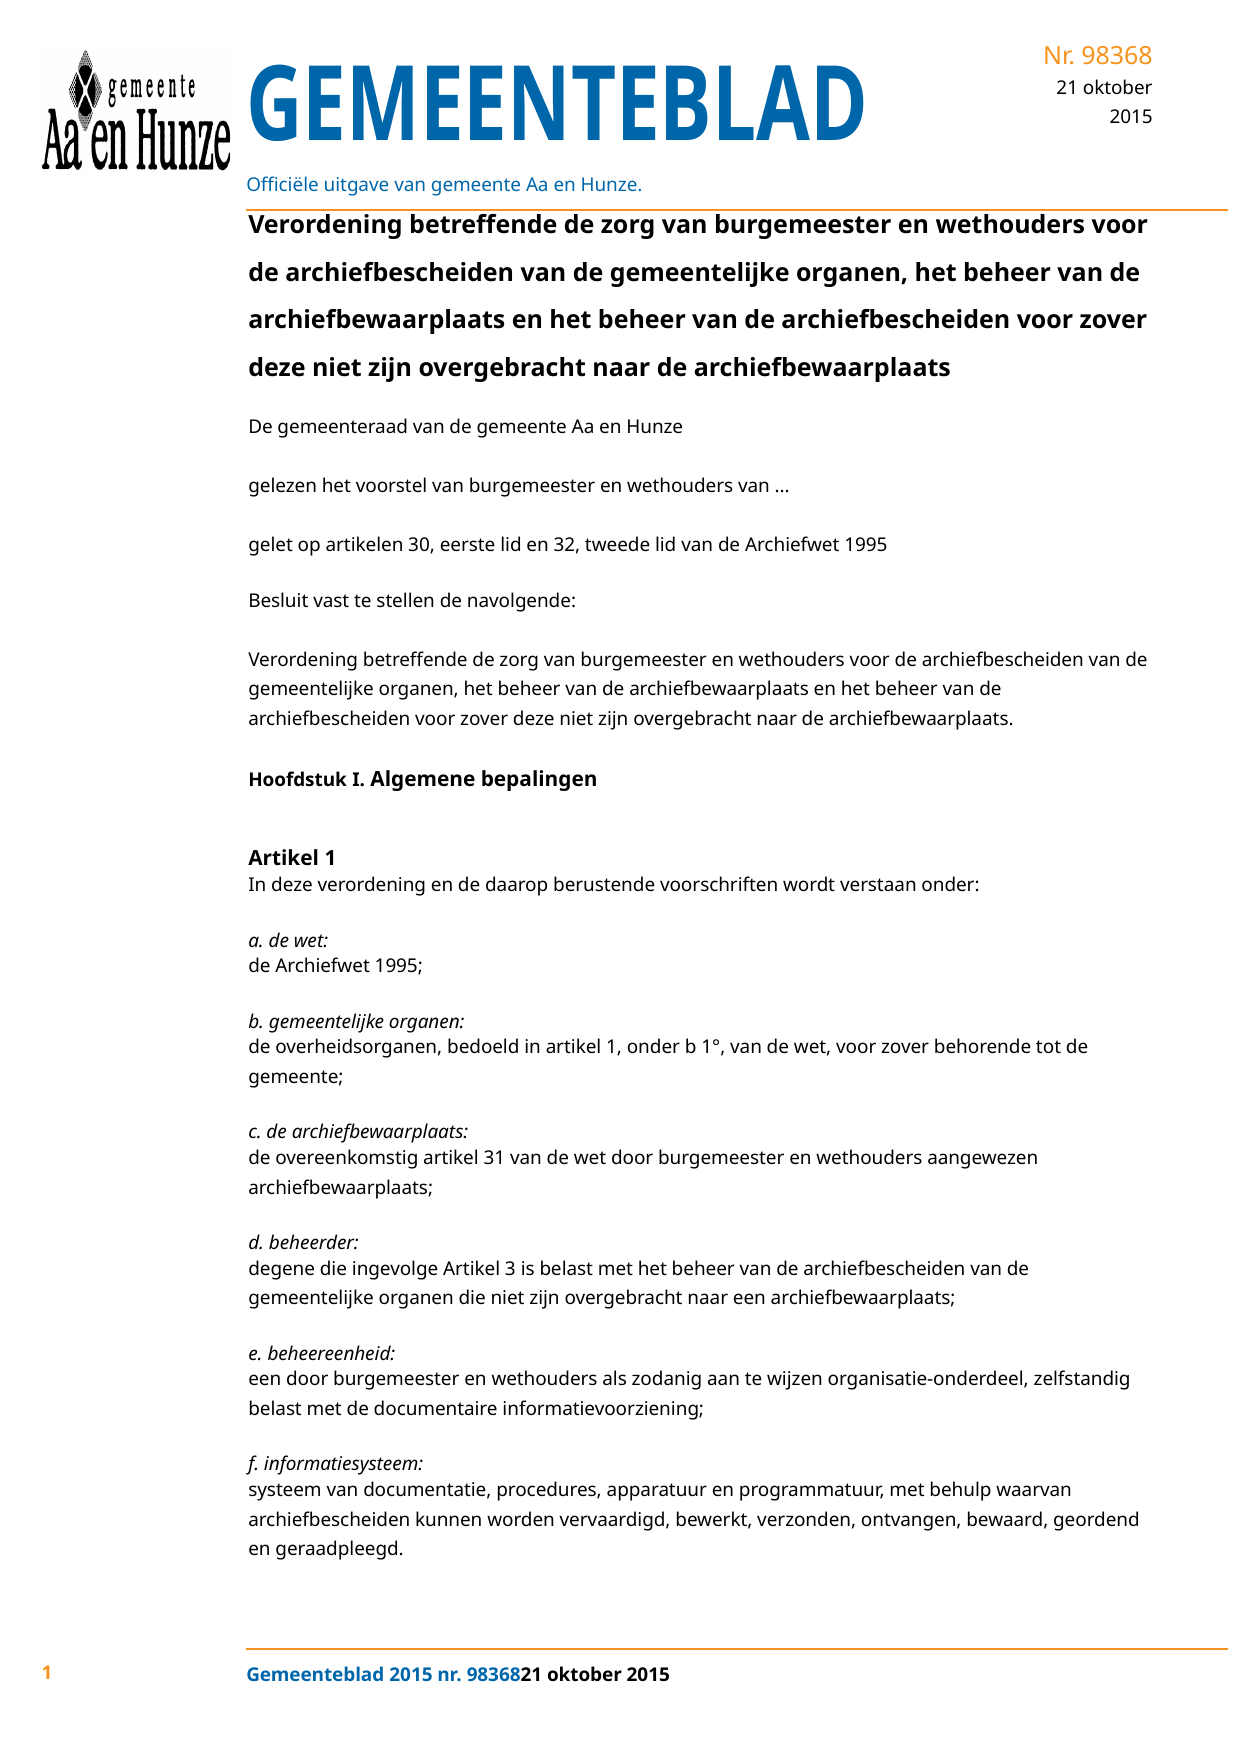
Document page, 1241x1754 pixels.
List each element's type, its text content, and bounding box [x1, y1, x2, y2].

text Hoofdstuk I. Algemene bepalingen [248, 764, 1152, 793]
text degene die ingevolge Artikel 3 is belast met het beheer van de archiefbescheiden van de gemeentelijke organen die niet zijn overgebracht naar een archiefbewaarplaats; [248, 1255, 1152, 1310]
text systeem van documentatie, procedures, apparatuur en programmatuur, met behulp waarvan archiefbescheiden kunnen worden vervaardigd, bewerkt, verzonden, ontvangen, bewaard, geordend en geraadpleegd. [248, 1476, 1152, 1561]
text Verordening betreffende de zorg van burgemeester en wethouders voor de archiefbescheiden van de gemeentelijke organen, het beheer van de archiefbewaarplaats en het beheer van de archiefbescheiden voor zover deze niet zijn overgebracht naar de archiefbewaarplaats [248, 211, 1152, 384]
picture [41, 47, 231, 172]
text een door burgemeester en wethouders als zodanig aan te wijzen organisatie-onderdeel, zelfstandig belast met de documentaire informatievoorziening; [248, 1366, 1152, 1421]
text gelet op artikelen 30, eerste lid en 32, tweede lid van de Archiefwet 1995 [248, 531, 1152, 557]
text Besluit vast te stellen de navolgende: [248, 587, 1152, 612]
text De gemeenteraad van de gemeente Aa en Hunze [248, 413, 1152, 439]
text b. gemeentelijke organen: [248, 1008, 1152, 1034]
text de overheidsorganen, bedoeld in artikel 1, onder b 1°, van de wet, voor zover behorende tot de gemeente; [248, 1034, 1152, 1089]
text d. beheerder: [248, 1229, 1152, 1255]
text de overeenkomstig artikel 31 van de wet door burgemeester en wethouders aangewezen archiefbewaarplaats; [248, 1144, 1152, 1199]
text f. informatiesysteem: [248, 1450, 1152, 1476]
text gelezen het voorstel van burgemeester en wethouders van ... [248, 472, 1152, 498]
text In deze verordening en de daarop berustende voorschriften wordt verstaan onder: [248, 872, 1152, 897]
text de Archiefwet 1995; [248, 953, 1152, 978]
text e. beheereenheid: [248, 1340, 1152, 1366]
text a. de wet: [248, 927, 1152, 953]
text c. de archiefbewaarplaats: [248, 1118, 1152, 1144]
text Verordening betreffende de zorg van burgemeester en wethouders voor de archiefbescheiden van de gemeentelijke organen, het beheer van de archiefbewaarplaats en het beheer van de archiefbescheiden voor zover deze niet zijn overgebracht naar de archiefbewaarplaats. [248, 646, 1152, 731]
text Artikel 1 [248, 843, 1152, 872]
